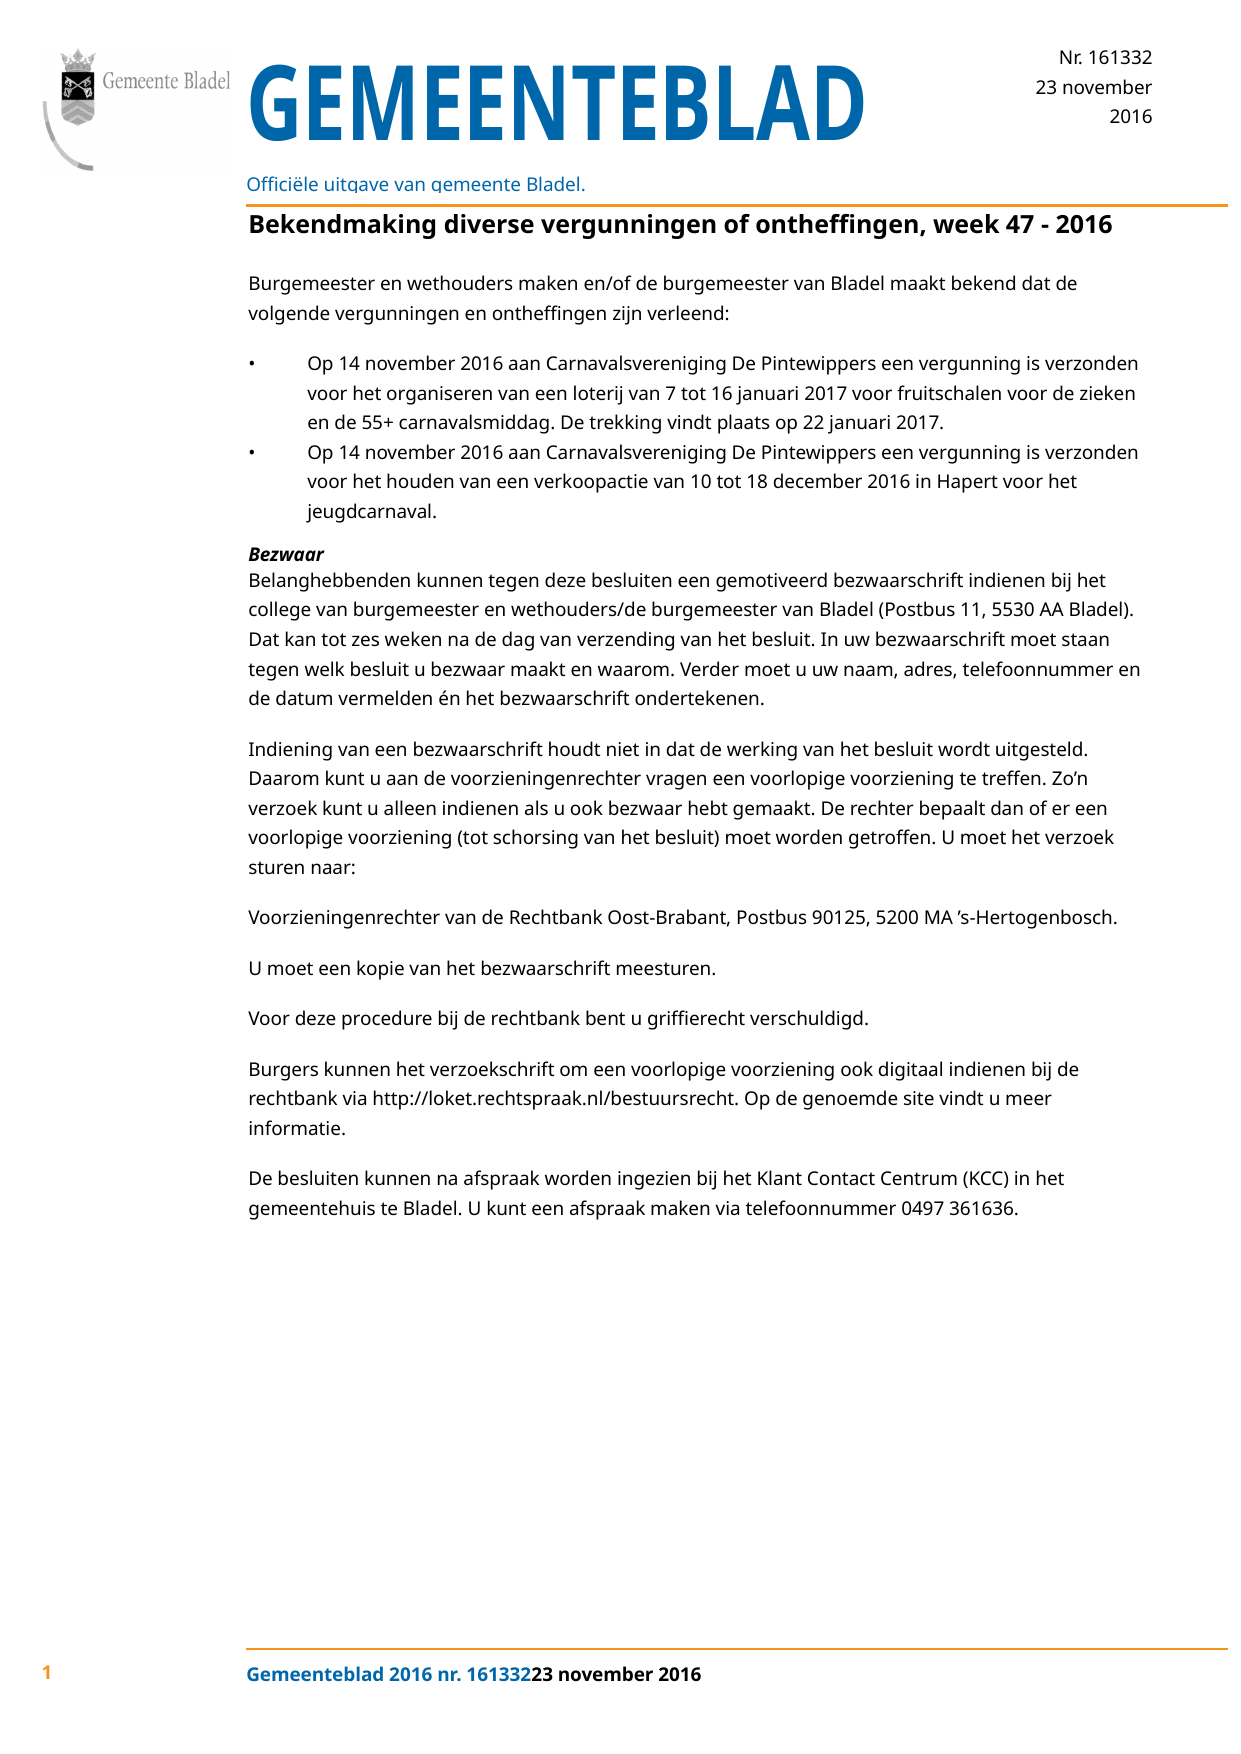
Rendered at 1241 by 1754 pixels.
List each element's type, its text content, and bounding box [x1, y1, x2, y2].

text Belanghebbenden kunnen tegen deze besluiten een gemotiveerd bezwaarschrift indienen bij het college van burgemeester en wethouders/de burgemeester van Bladel (Postbus 11, 5530 AA Bladel). Dat kan tot zes weken na de dag van verzending van het besluit. In uw bezwaarschrift moet staan tegen welk besluit u bezwaar maakt en waarom. Verder moet u uw naam, adres, telefoonnummer en de datum vermelden én het bezwaarschrift ondertekenen. [248, 567, 1152, 711]
text Voor deze procedure bij de rechtbank bent u griffierecht verschuldigd. [248, 1005, 1152, 1031]
text Bezwaar [248, 541, 1152, 567]
text U moet een kopie van het bezwaarschrift meesturen. [248, 955, 1152, 981]
picture [41, 47, 231, 172]
text Indiening van een bezwaarschrift houdt niet in dat de werking van het besluit wordt uitgesteld. Daarom kunt u aan de voorzieningenrechter vragen een voorlopige voorziening te treffen. Zo’n verzoek kunt u alleen indienen als u ook bezwaar hebt gemaakt. De rechter bepaalt dan of er een voorlopige voorziening (tot schorsing van het besluit) moet worden getroffen. U moet het verzoek sturen naar: [248, 736, 1152, 880]
text Voorzieningenrechter van de Rechtbank Oost-Brabant, Postbus 90125, 5200 MA ’s-Hertogenbosch. [248, 904, 1152, 930]
text Bekendmaking diverse vergunningen of ontheffingen, week 47 - 2016 [248, 207, 1152, 241]
list Op 14 november 2016 aan Carnavalsvereniging De Pintewippers een vergunning is verzonden voor het houden van een verkoopactie van 10 tot 18 december 2016 in Hapert voor het jeugdcarnaval. [248, 439, 1152, 524]
list Op 14 november 2016 aan Carnavalsvereniging De Pintewippers een vergunning is verzonden voor het organiseren van een loterij van 7 tot 16 januari 2017 voor fruitschalen voor de zieken en de 55+ carnavalsmiddag. De trekking vindt plaats op 22 januari 2017. [248, 350, 1152, 435]
text Burgemeester en wethouders maken en/of de burgemeester van Bladel maakt bekend dat de volgende vergunningen en ontheffingen zijn verleend: [248, 270, 1152, 326]
text De besluiten kunnen na afspraak worden ingezien bij het Klant Contact Centrum (KCC) in het gemeentehuis te Bladel. U kunt een afspraak maken via telefoonnummer 0497 361636. [248, 1165, 1152, 1221]
text Burgers kunnen het verzoekschrift om een voorlopige voorziening ook digitaal indienen bij de rechtbank via http://loket.rechtspraak.nl/bestuursrecht. Op de genoemde site vindt u meer informatie. [248, 1056, 1152, 1141]
